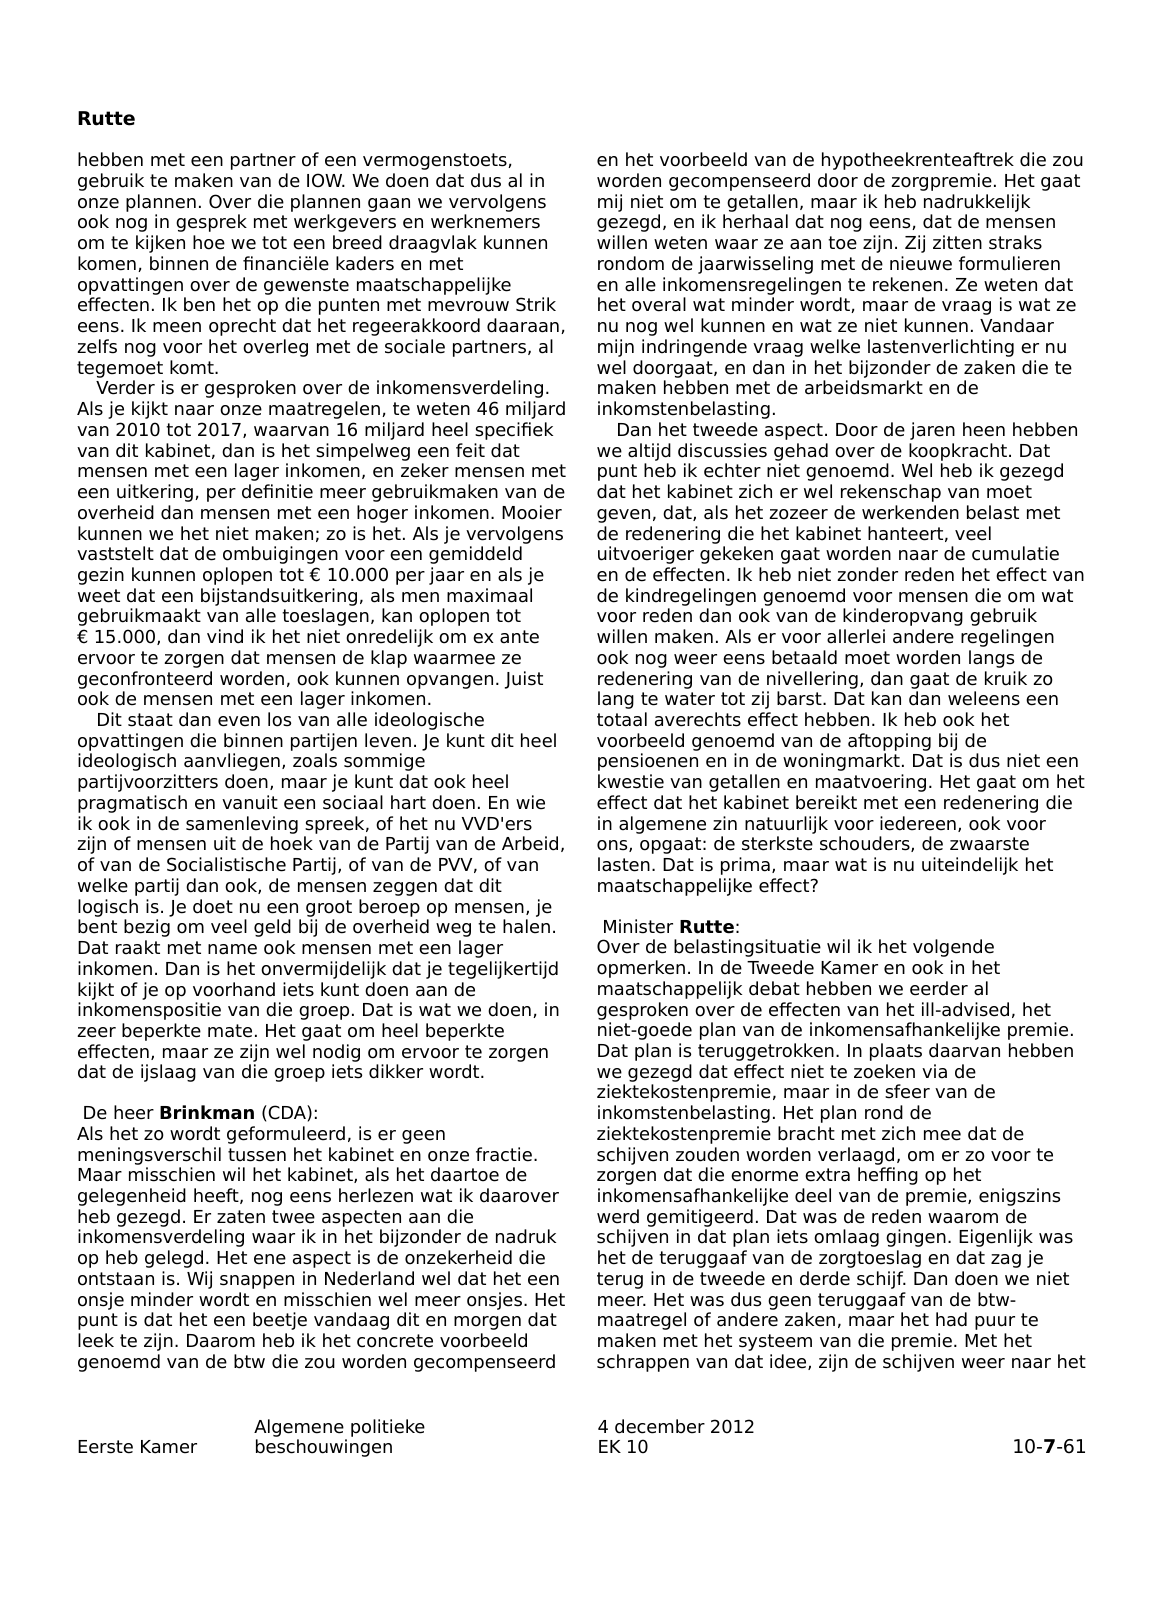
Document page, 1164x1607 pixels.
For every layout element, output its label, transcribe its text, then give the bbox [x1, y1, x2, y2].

text en het voorbeeld van de hypotheekrenteaftrek die zou worden gecompenseerd door de zorgpremie. Het gaat mij niet om te getallen, maar ik heb nadrukkelijk gezegd, en ik herhaal dat nog eens, dat de mensen willen weten waar ze aan toe zijn. Zij zitten straks rondom de jaarwisseling met de nieuwe formulieren en alle inkomensregelingen te rekenen. Ze weten dat het overal wat minder wordt, maar de vraag is wat ze nu nog wel kunnen en wat ze niet kunnen. Vandaar mijn indringende vraag welke lastenverlichting er nu wel doorgaat, en dan in het bijzonder de zaken die te maken hebben met de arbeidsmarkt en de inkomstenbelasting. [596, 150, 1087, 420]
text Dit staat dan even los van alle ideologische opvattingen die binnen partijen leven. Je kunt dit heel ideologisch aanvliegen, zoals sommige partijvoorzitters doen, maar je kunt dat ook heel pragmatisch en vanuit een sociaal hart doen. En wie ik ook in de samenleving spreek, of het nu VVD'ers zijn of mensen uit de hoek van de Partij van de Arbeid, of van de Socialistische Partij, of van de PVV, of van welke partij dan ook, de mensen zeggen dat dit logisch is. Je doet nu een groot beroep op mensen, je bent bezig om veel geld bij de overheid weg te halen. Dat raakt met name ook mensen met een lager inkomen. Dan is het onvermijdelijk dat je tegelijkertijd kijkt of je op voorhand iets kunt doen aan de inkomenspositie van die groep. Dat is wat we doen, in zeer beperkte mate. Het gaat om heel beperkte effecten, maar ze zijn wel nodig om ervoor te zorgen dat de ijslaag van die groep iets dikker wordt. [77, 710, 567, 1083]
text Over de belastingsituatie wil ik het volgende opmerken. In de Tweede Kamer en ook in het maatschappelijk debat hebben we eerder al gesproken over de effecten van het ill-advised, het niet-goede plan van de inkomensafhankelijke premie. Dat plan is teruggetrokken. In plaats daarvan hebben we gezegd dat effect niet te zoeken via de ziektekostenpremie, maar in de sfeer van de inkomstenbelasting. Het plan rond de ziektekostenpremie bracht met zich mee dat de schijven zouden worden verlaagd, om er zo voor te zorgen dat die enorme extra heffing op het inkomensafhankelijke deel van de premie, enigszins werd gemitigeerd. Dat was de reden waarom de schijven in dat plan iets omlaag gingen. Eigenlijk was het de teruggaaf van de zorgtoeslag en dat zag je terug in de tweede en derde schijf. Dan doen we niet meer. Het was dus geen teruggaaf van de btw-maatregel of andere zaken, maar het had puur te maken met het systeem van die premie. Met het schrappen van dat idee, zijn de schijven weer naar het [596, 937, 1087, 1372]
text Verder is er gesproken over de inkomensverdeling. Als je kijkt naar onze maatregelen, te weten 46 miljard van 2010 tot 2017, waarvan 16 miljard heel specifiek van dit kabinet, dan is het simpelweg een feit dat mensen met een lager inkomen, en zeker mensen met een uitkering, per definitie meer gebruikmaken van de overheid dan mensen met een hoger inkomen. Mooier kunnen we het niet maken; zo is het. Als je vervolgens vaststelt dat de ombuigingen voor een gemiddeld gezin kunnen oplopen tot € 10.000 per jaar en als je weet dat een bijstandsuitkering, als men maximaal gebruikmaakt van alle toeslagen, kan oplopen tot € 15.000, dan vind ik het niet onredelijk om ex ante ervoor te zorgen dat mensen de klap waarmee ze geconfronteerd worden, ook kunnen opvangen. Juist ook de mensen met een lager inkomen. [77, 378, 567, 710]
text Dan het tweede aspect. Door de jaren heen hebben we altijd discussies gehad over de koopkracht. Dat punt heb ik echter niet genoemd. Wel heb ik gezegd dat het kabinet zich er wel rekenschap van moet geven, dat, als het zozeer de werkenden belast met de redenering die het kabinet hanteert, veel uitvoeriger gekeken gaat worden naar de cumulatie en de effecten. Ik heb niet zonder reden het effect van de kindregelingen genoemd voor mensen die om wat voor reden dan ook van de kinderopvang gebruik willen maken. Als er voor allerlei andere regelingen ook nog weer eens betaald moet worden langs de redenering van de nivellering, dan gaat de kruik zo lang te water tot zij barst. Dat kan dan weleens een totaal averechts effect hebben. Ik heb ook het voorbeeld genoemd van de aftopping bij de pensioenen en in de woningmarkt. Dat is dus niet een kwestie van getallen en maatvoering. Het gaat om het effect dat het kabinet bereikt met een redenering die in algemene zin natuurlijk voor iedereen, ook voor ons, opgaat: de sterkste schouders, de zwaarste lasten. Dat is prima, maar wat is nu uiteindelijk het maatschappelijke effect? [596, 420, 1087, 896]
text Als het zo wordt geformuleerd, is er geen meningsverschil tussen het kabinet en onze fractie. Maar misschien wil het kabinet, als het daartoe de gelegenheid heeft, nog eens herlezen wat ik daarover heb gezegd. Er zaten twee aspecten aan die inkomensverdeling waar ik in het bijzonder de nadruk op heb gelegd. Het ene aspect is de onzekerheid die ontstaan is. Wij snappen in Nederland wel dat het een onsje minder wordt en misschien wel meer onsjes. Het punt is dat het een beetje vandaag dit en morgen dat leek te zijn. Daarom heb ik het concrete voorbeeld genoemd van de btw die zou worden gecompenseerd [77, 1124, 567, 1372]
text Minister Rutte: [596, 916, 1087, 937]
text De heer Brinkman (CDA): [77, 1103, 567, 1124]
text hebben met een partner of een vermogenstoets, gebruik te maken van de IOW. We doen dat dus al in onze plannen. Over die plannen gaan we vervolgens ook nog in gesprek met werkgevers en werknemers om te kijken hoe we tot een breed draagvlak kunnen komen, binnen de financiële kaders en met opvattingen over de gewenste maatschappelijke effecten. Ik ben het op die punten met mevrouw Strik eens. Ik meen oprecht dat het regeerakkoord daaraan, zelfs nog voor het overleg met de sociale partners, al tegemoet komt. [77, 150, 567, 378]
